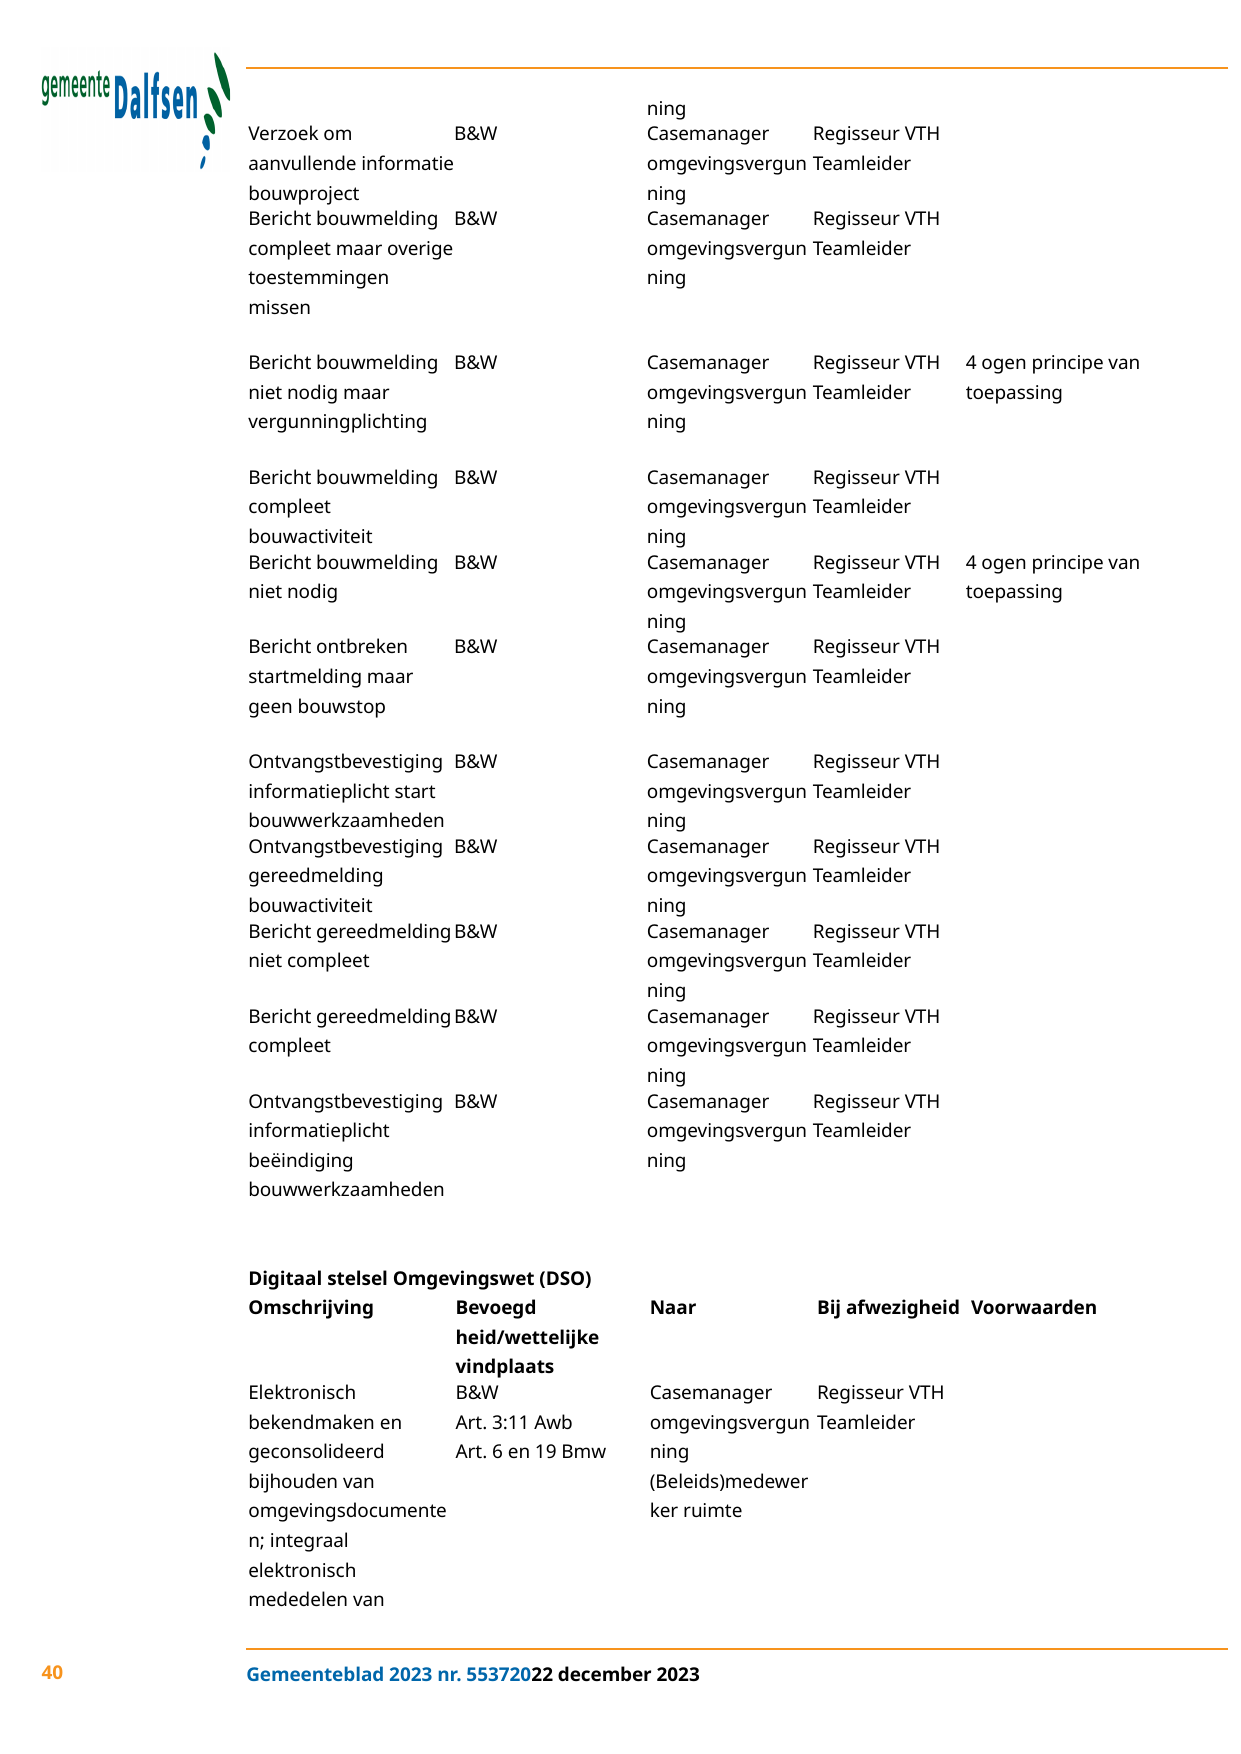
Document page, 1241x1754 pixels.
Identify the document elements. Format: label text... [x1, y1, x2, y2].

table_header Naar [650, 1294, 817, 1379]
table_cell [966, 205, 1152, 349]
table_cell B&W [454, 549, 647, 634]
table_cell Casemanager omgevingsvergunning (Beleids)medewerker ruimte [650, 1379, 817, 1612]
table_cell [966, 634, 1152, 748]
table_cell B&W [454, 1003, 647, 1088]
table_cell B&W [454, 1088, 647, 1232]
table_cell Regisseur VTH Teamleider [813, 748, 966, 833]
table_cell Regisseur VTH Teamleider [813, 1003, 966, 1088]
table_cell Regisseur VTH Teamleider [817, 1379, 971, 1612]
table_cell B&W [454, 833, 647, 918]
table_cell Bericht bouwmelding compleet maar overige toestemmingen missen [248, 205, 454, 349]
table_cell [971, 1379, 1152, 1612]
table_header Bij afwezigheid [817, 1294, 971, 1379]
table_cell Regisseur VTH Teamleider [813, 1088, 966, 1232]
table_cell Casemanager omgevingsvergunning [647, 634, 813, 748]
table_cell Ontvangstbevestiging informatieplicht beëindiging bouwwerkzaamheden [248, 1088, 454, 1232]
table_cell B&W [454, 464, 647, 549]
table_cell B&W [454, 205, 647, 349]
table_cell Regisseur VTH Teamleider [813, 634, 966, 748]
table_cell Bericht bouwmelding compleet bouwactiviteit [248, 464, 454, 549]
table_cell Regisseur VTH Teamleider [813, 205, 966, 349]
table_cell Regisseur VTH Teamleider [813, 464, 966, 549]
table_cell 4 ogen principe van toepassing [966, 350, 1152, 464]
table_cell [966, 833, 1152, 918]
table_cell Elektronisch bekendmaken en geconsolideerd bijhouden van omgevingsdocumenten; integraal elektronisch mededelen van [248, 1379, 455, 1612]
table_header Bevoegd heid/wettelijke vindplaats [455, 1294, 649, 1379]
table_cell Bericht gereedmelding niet compleet [248, 918, 454, 1003]
table_cell [966, 1088, 1152, 1232]
table_cell Regisseur VTH Teamleider [813, 350, 966, 464]
table_cell Casemanager omgevingsvergunning [647, 121, 813, 205]
text Digitaal stelsel Omgevingswet (DSO) [248, 1265, 1152, 1290]
table_cell Regisseur VTH Teamleider [813, 918, 966, 1003]
table_cell Casemanager omgevingsvergunning [647, 1003, 813, 1088]
table_cell Casemanager omgevingsvergunning [647, 1088, 813, 1232]
table_cell Casemanager omgevingsvergunning [647, 748, 813, 833]
table_cell B&W [454, 121, 647, 205]
table_cell Bericht ontbreken startmelding maar geen bouwstop [248, 634, 454, 748]
table_cell B&W [454, 748, 647, 833]
table_cell [966, 748, 1152, 833]
table_cell [966, 121, 1152, 205]
table_cell [966, 1003, 1152, 1088]
table_cell Casemanager omgevingsvergunning [647, 833, 813, 918]
table_cell [966, 464, 1152, 549]
table_header Omschrijving [248, 1294, 455, 1379]
table_cell [454, 95, 647, 121]
table_cell Casemanager omgevingsvergunning [647, 918, 813, 1003]
picture [41, 47, 231, 172]
table_cell Casemanager omgevingsvergunning [647, 549, 813, 634]
table_cell Bericht bouwmelding niet nodig maar vergunningplichting [248, 350, 454, 464]
table_cell B&W [454, 634, 647, 748]
table_cell Casemanager omgevingsvergunning [647, 205, 813, 349]
table_cell [248, 95, 454, 121]
table_cell Ontvangstbevestiging informatieplicht start bouwwerkzaamheden [248, 748, 454, 833]
table_cell B&W [454, 918, 647, 1003]
table_cell Verzoek om aanvullende informatie bouwproject [248, 121, 454, 205]
table_header Voorwaarden [971, 1294, 1152, 1379]
table_cell Bericht gereedmelding compleet [248, 1003, 454, 1088]
table_cell Casemanager omgevingsvergunning [647, 350, 813, 464]
table_cell Regisseur VTH Teamleider [813, 833, 966, 918]
table_cell Regisseur VTH Teamleider [813, 549, 966, 634]
table_cell Ontvangstbevestiging gereedmelding bouwactiviteit [248, 833, 454, 918]
table_cell [813, 95, 966, 121]
table_cell B&W [454, 350, 647, 464]
table_cell 4 ogen principe van toepassing [966, 549, 1152, 634]
table_cell ning [647, 95, 813, 121]
table_cell Bericht bouwmelding niet nodig [248, 549, 454, 634]
table_cell Regisseur VTH Teamleider [813, 121, 966, 205]
table_cell B&W Art. 3:11 Awb Art. 6 en 19 Bmw [455, 1379, 649, 1612]
table_cell Casemanager omgevingsvergunning [647, 464, 813, 549]
table_cell [966, 95, 1152, 121]
table_cell [966, 918, 1152, 1003]
